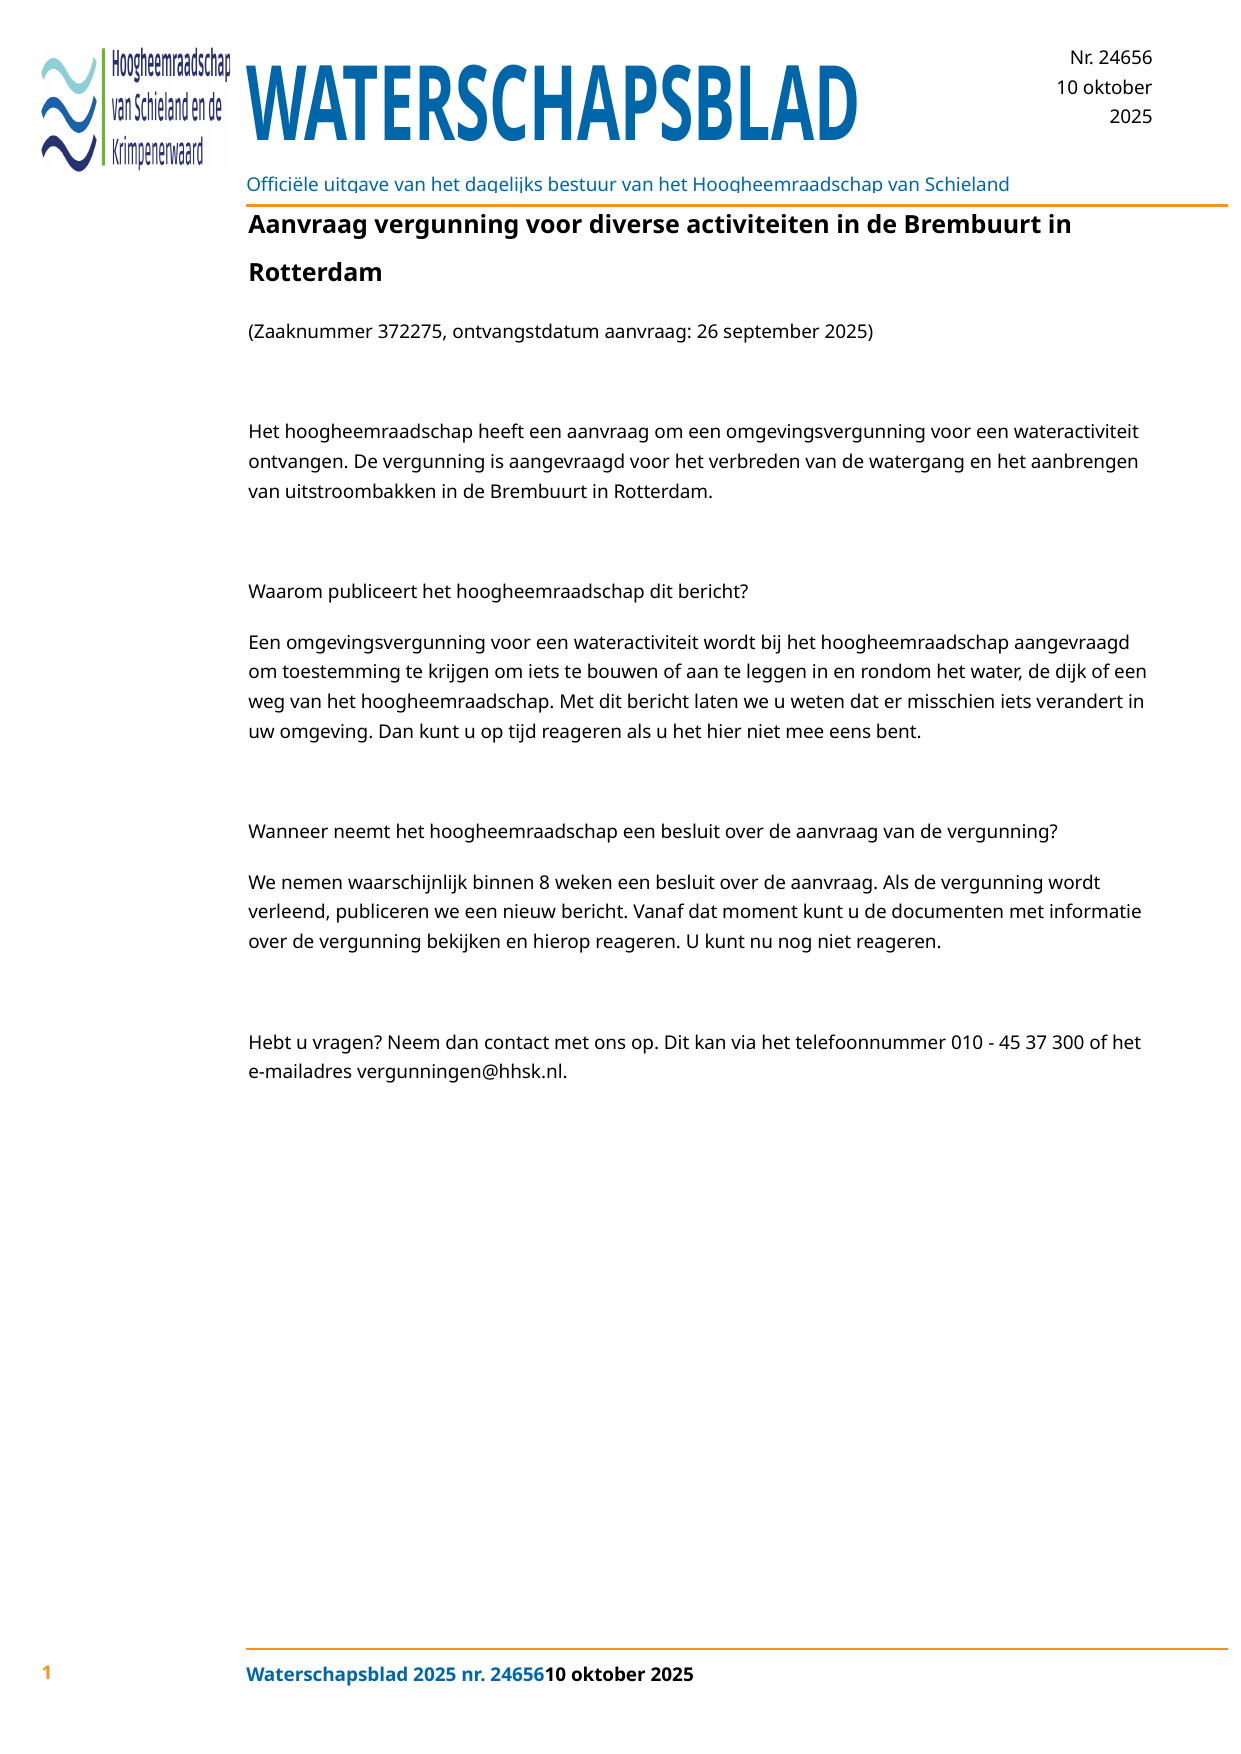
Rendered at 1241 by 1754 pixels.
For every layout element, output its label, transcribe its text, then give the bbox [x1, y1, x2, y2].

text Aanvraag vergunning voor diverse activiteiten in de Brembuurt in Rotterdam [248, 207, 1152, 288]
text Het hoogheemraadschap heeft een aanvraag om een omgevingsvergunning voor een wateractiviteit ontvangen. De vergunning is aangevraagd voor het verbreden van de watergang en het aanbrengen van uitstroombakken in de Brembuurt in Rotterdam. [248, 419, 1152, 504]
text Een omgevingsvergunning voor een wateractiviteit wordt bij het hoogheemraadschap aangevraagd om toestemming te krijgen om iets te bouwen of aan te leggen in en rondom het water, de dijk of een weg van het hoogheemraadschap. Met dit bericht laten we u weten dat er misschien iets verandert in uw omgeving. Dan kunt u op tijd reageren als u het hier niet mee eens bent. [248, 629, 1152, 744]
text Wanneer neemt het hoogheemraadschap een besluit over de aanvraag van de vergunning? [248, 819, 1152, 844]
text Waarom publiceert het hoogheemraadschap dit bericht? [248, 579, 1152, 604]
text (Zaaknummer 372275, ontvangstdatum aanvraag: 26 september 2025) [248, 318, 1152, 344]
picture [41, 47, 231, 172]
text We nemen waarschijnlijk binnen 8 weken een besluit over de aanvraag. Als de vergunning wordt verleend, publiceren we een nieuw bericht. Vanaf dat moment kunt u de documenten met informatie over de vergunning bekijken en hierop reageren. U kunt nu nog niet reageren. [248, 869, 1152, 954]
text Hebt u vragen? Neem dan contact met ons op. Dit kan via het telefoonnummer 010 - 45 37 300 of het e-mailadres vergunningen@hhsk.nl. [248, 1029, 1152, 1084]
